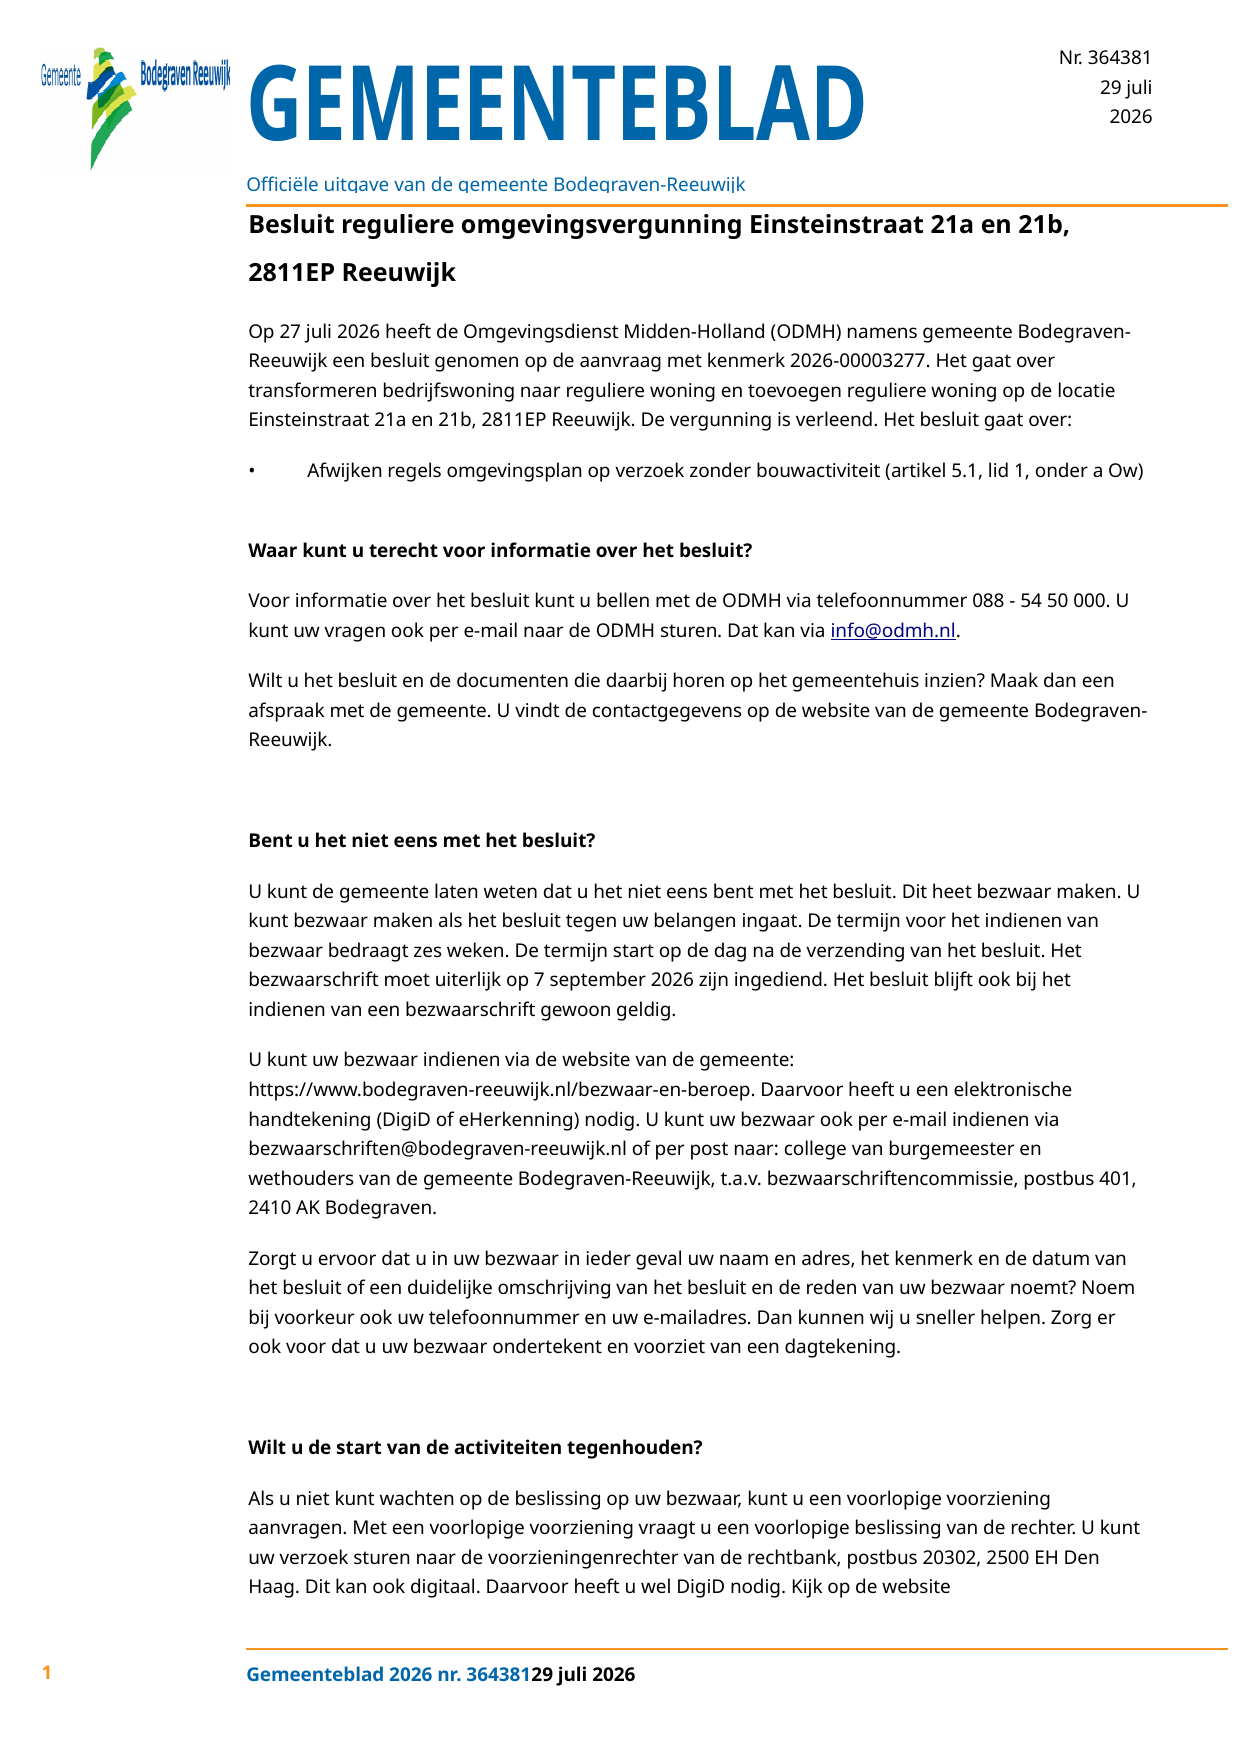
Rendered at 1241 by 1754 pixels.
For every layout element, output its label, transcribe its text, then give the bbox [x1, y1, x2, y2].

text Als u niet kunt wachten op de beslissing op uw bezwaar, kunt u een voorlopige voorziening aanvragen. Met een voorlopige voorziening vraagt u een voorlopige beslissing van de rechter. U kunt uw verzoek sturen naar de voorzieningenrechter van de rechtbank, postbus 20302, 2500 EH Den Haag. Dit kan ook digitaal. Daarvoor heeft u wel DigiD nodig. Kijk op de website [248, 1485, 1152, 1599]
picture [41, 47, 231, 172]
text Bent u het niet eens met het besluit? [248, 827, 1152, 853]
list Afwijken regels omgevingsplan op verzoek zonder bouwactiviteit (artikel 5.1, lid 1, onder a Ow) [248, 457, 1152, 483]
text Zorgt u ervoor dat u in uw bezwaar in ieder geval uw naam en adres, het kenmerk en de datum van het besluit of een duidelijke omschrijving van het besluit en de reden van uw bezwaar noemt? Noem bij voorkeur ook uw telefoonnummer en uw e-mailadres. Dan kunnen wij u sneller helpen. Zorg er ook voor dat u uw bezwaar ondertekent en voorziet van een dagtekening. [248, 1245, 1152, 1359]
text U kunt de gemeente laten weten dat u het niet eens bent met het besluit. Dit heet bezwaar maken. U kunt bezwaar maken als het besluit tegen uw belangen ingaat. De termijn voor het indienen van bezwaar bedraagt zes weken. De termijn start op de dag na de verzending van het besluit. Het bezwaarschrift moet uiterlijk op 7 september 2026 zijn ingediend. Het besluit blijft ook bij het indienen van een bezwaarschrift gewoon geldig. [248, 878, 1152, 1022]
text Waar kunt u terecht voor informatie over het besluit? [248, 537, 1152, 563]
text Besluit reguliere omgevingsvergunning Einsteinstraat 21a en 21b, 2811EP Reeuwijk [248, 207, 1152, 288]
text Wilt u de start van de activiteiten tegenhouden? [248, 1434, 1152, 1460]
text U kunt uw bezwaar indienen via de website van de gemeente: https://www.bodegraven-reeuwijk.nl/bezwaar-en-beroep. Daarvoor heeft u een elektronische handtekening (DigiD of eHerkenning) nodig. U kunt uw bezwaar ook per e-mail indienen via bezwaarschriften@bodegraven-reeuwijk.nl of per post naar: college van burgemeester en wethouders van de gemeente Bodegraven-Reeuwijk, t.a.v. bezwaarschriftencommissie, postbus 401, 2410 AK Bodegraven. [248, 1047, 1152, 1220]
text Wilt u het besluit en de documenten die daarbij horen op het gemeentehuis inzien? Maak dan een afspraak met de gemeente. U vindt de contactgegevens op de website van de gemeente Bodegraven-Reeuwijk. [248, 667, 1152, 752]
text Op 27 juli 2026 heeft de Omgevingsdienst Midden-Holland (ODMH) namens gemeente Bodegraven-Reeuwijk een besluit genomen op de aanvraag met kenmerk 2026-00003277. Het gaat over transformeren bedrijfswoning naar reguliere woning en toevoegen reguliere woning op de locatie Einsteinstraat 21a en 21b, 2811EP Reeuwijk. De vergunning is verleend. Het besluit gaat over: [248, 318, 1152, 432]
text Voor informatie over het besluit kunt u bellen met de ODMH via telefoonnummer 088 - 54 50 000. U kunt uw vragen ook per e-mail naar de ODMH sturen. Dat kan via info@odmh.nl. [248, 587, 1152, 643]
